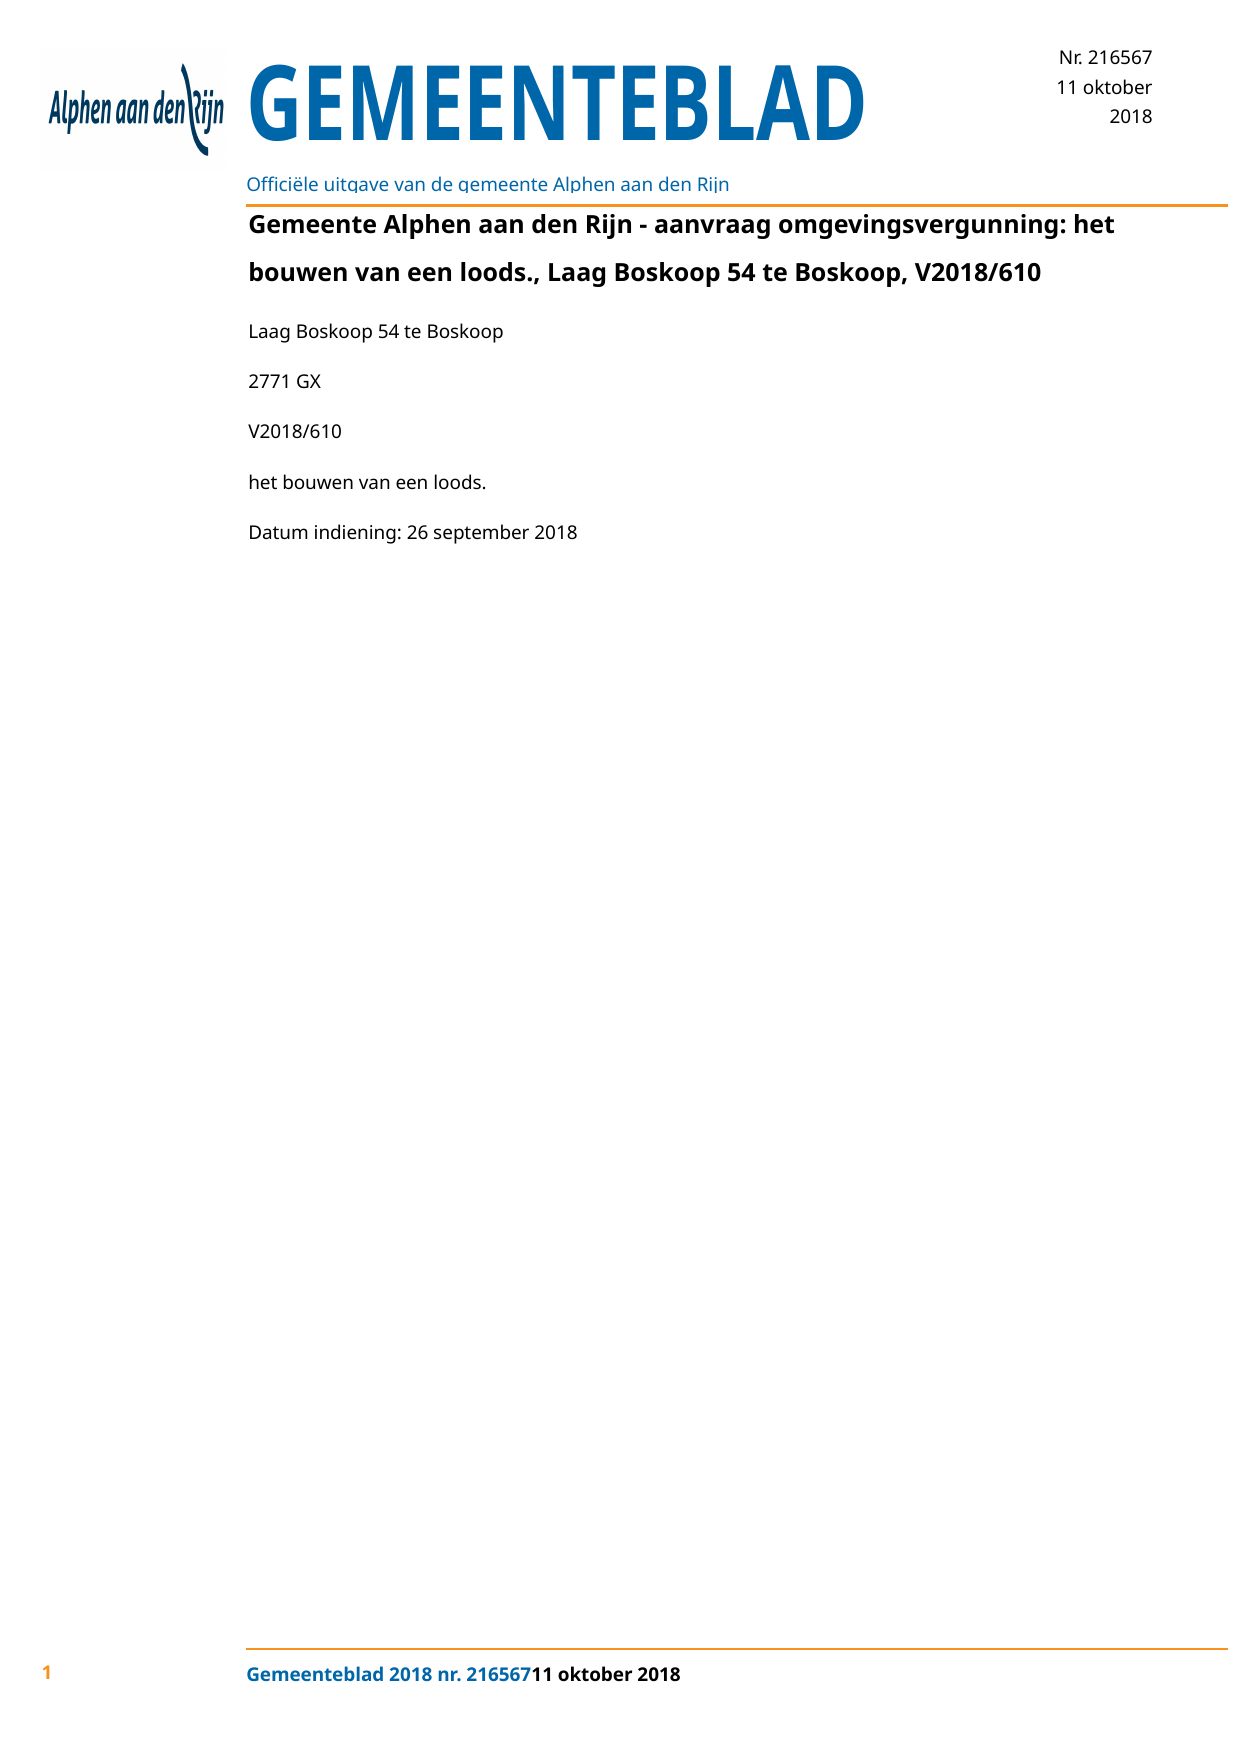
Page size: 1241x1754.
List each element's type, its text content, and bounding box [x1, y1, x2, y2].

text V2018/610 [248, 419, 1152, 444]
text Laag Boskoop 54 te Boskoop [248, 318, 1152, 344]
text het bouwen van een loods. [248, 469, 1152, 495]
text Datum indiening: 26 september 2018 [248, 519, 1152, 545]
text Gemeente Alphen aan den Rijn - aanvraag omgevingsvergunning: het bouwen van een loods., Laag Boskoop 54 te Boskoop, V2018/610 [248, 207, 1152, 288]
picture [41, 47, 231, 172]
text 2771 GX [248, 368, 1152, 394]
